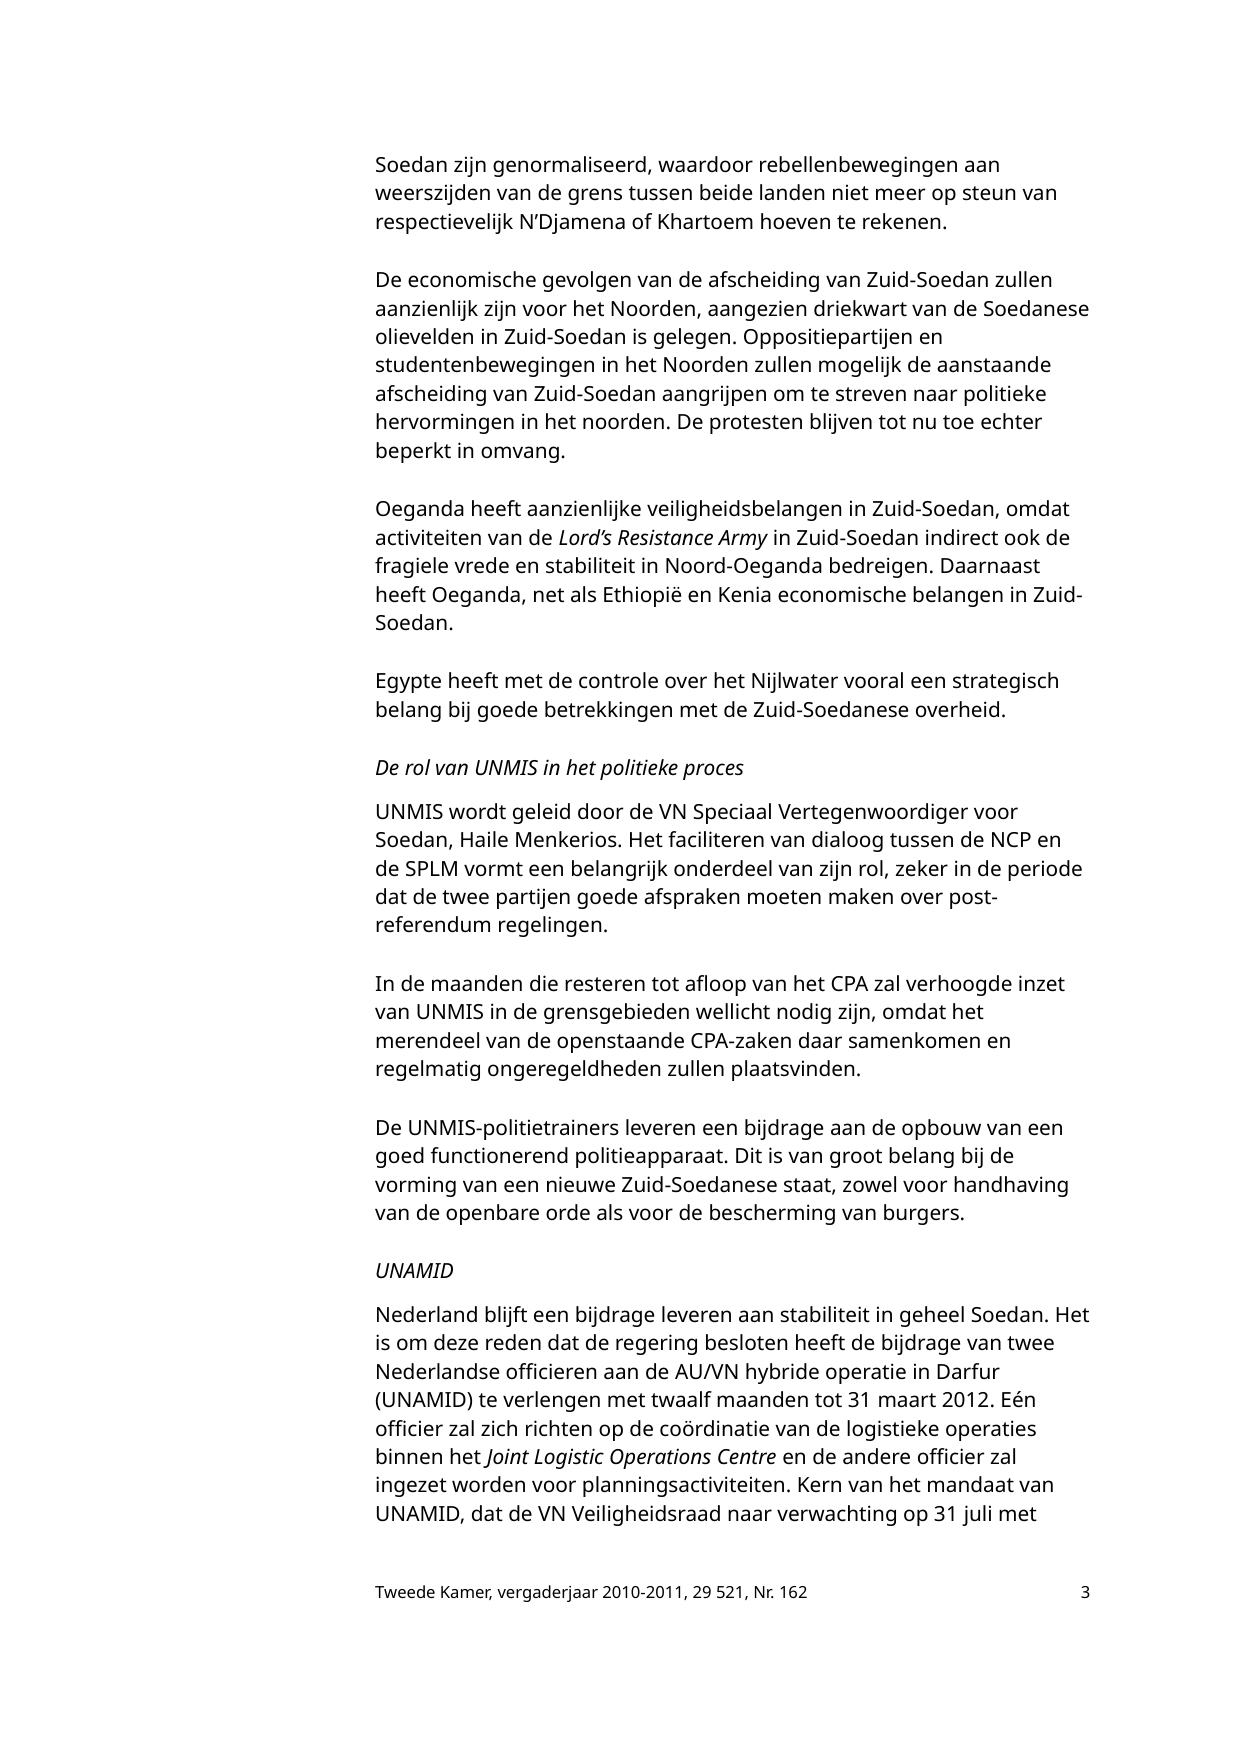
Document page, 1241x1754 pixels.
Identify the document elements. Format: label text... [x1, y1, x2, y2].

text De economische gevolgen van de afscheiding van Zuid-Soedan zullen aanzienlijk zijn voor het Noorden, aangezien driekwart van de Soedanese olievelden in Zuid-Soedan is gelegen. Oppositiepartijen en studentenbewegingen in het Noorden zullen mogelijk de aanstaande afscheiding van Zuid-Soedan aangrijpen om te streven naar politieke hervormingen in het noorden. De protesten blijven tot nu toe echter beperkt in omvang. [375, 265, 1090, 464]
text Nederland blijft een bijdrage leveren aan stabiliteit in geheel Soedan. Het is om deze reden dat de regering besloten heeft de bijdrage van twee Nederlandse officieren aan de AU/VN hybride operatie in Darfur (UNAMID) te verlengen met twaalf maanden tot 31 maart 2012. Eén officier zal zich richten op de coördinatie van de logistieke operaties binnen het Joint Logistic Operations Centre en de andere officier zal ingezet worden voor planningsactiviteiten. Kern van het mandaat van UNAMID, dat de VN Veiligheidsraad naar verwachting op 31 juli met [375, 1300, 1090, 1527]
text In de maanden die resteren tot afloop van het CPA zal verhoogde inzet van UNMIS in de grensgebieden wellicht nodig zijn, omdat het merendeel van de openstaande CPA-zaken daar samenkomen en regelmatig ongeregeldheden zullen plaatsvinden. [375, 969, 1090, 1083]
text Soedan zijn genormaliseerd, waardoor rebellenbewegingen aan weerszijden van de grens tussen beide landen niet meer op steun van respectievelijk N’Djamena of Khartoem hoeven te rekenen. [375, 150, 1090, 235]
text Oeganda heeft aanzienlijke veiligheidsbelangen in Zuid-Soedan, omdat activiteiten van de Lord’s Resistance Army in Zuid-Soedan indirect ook de fragiele vrede en stabiliteit in Noord-Oeganda bedreigen. Daarnaast heeft Oeganda, net als Ethiopië en Kenia economische belangen in Zuid-Soedan. [375, 494, 1090, 637]
text De UNMIS-politietrainers leveren een bijdrage aan de opbouw van een goed functionerend politieapparaat. Dit is van groot belang bij de vorming van een nieuwe Zuid-Soedanese staat, zowel voor handhaving van de openbare orde als voor de bescherming van burgers. [375, 1113, 1090, 1227]
text UNMIS wordt geleid door de VN Speciaal Vertegenwoordiger voor Soedan, Haile Menkerios. Het faciliteren van dialoog tussen de NCP en de SPLM vormt een belangrijk onderdeel van zijn rol, zeker in de periode dat de twee partijen goede afspraken moeten maken over post-referendum regelingen. [375, 797, 1090, 939]
text Egypte heeft met de controle over het Nijlwater vooral een strategisch belang bij goede betrekkingen met de Zuid-Soedanese overheid. [375, 667, 1090, 723]
text De rol van UNMIS in het politieke proces [375, 753, 1090, 782]
text UNAMID [375, 1257, 1090, 1285]
